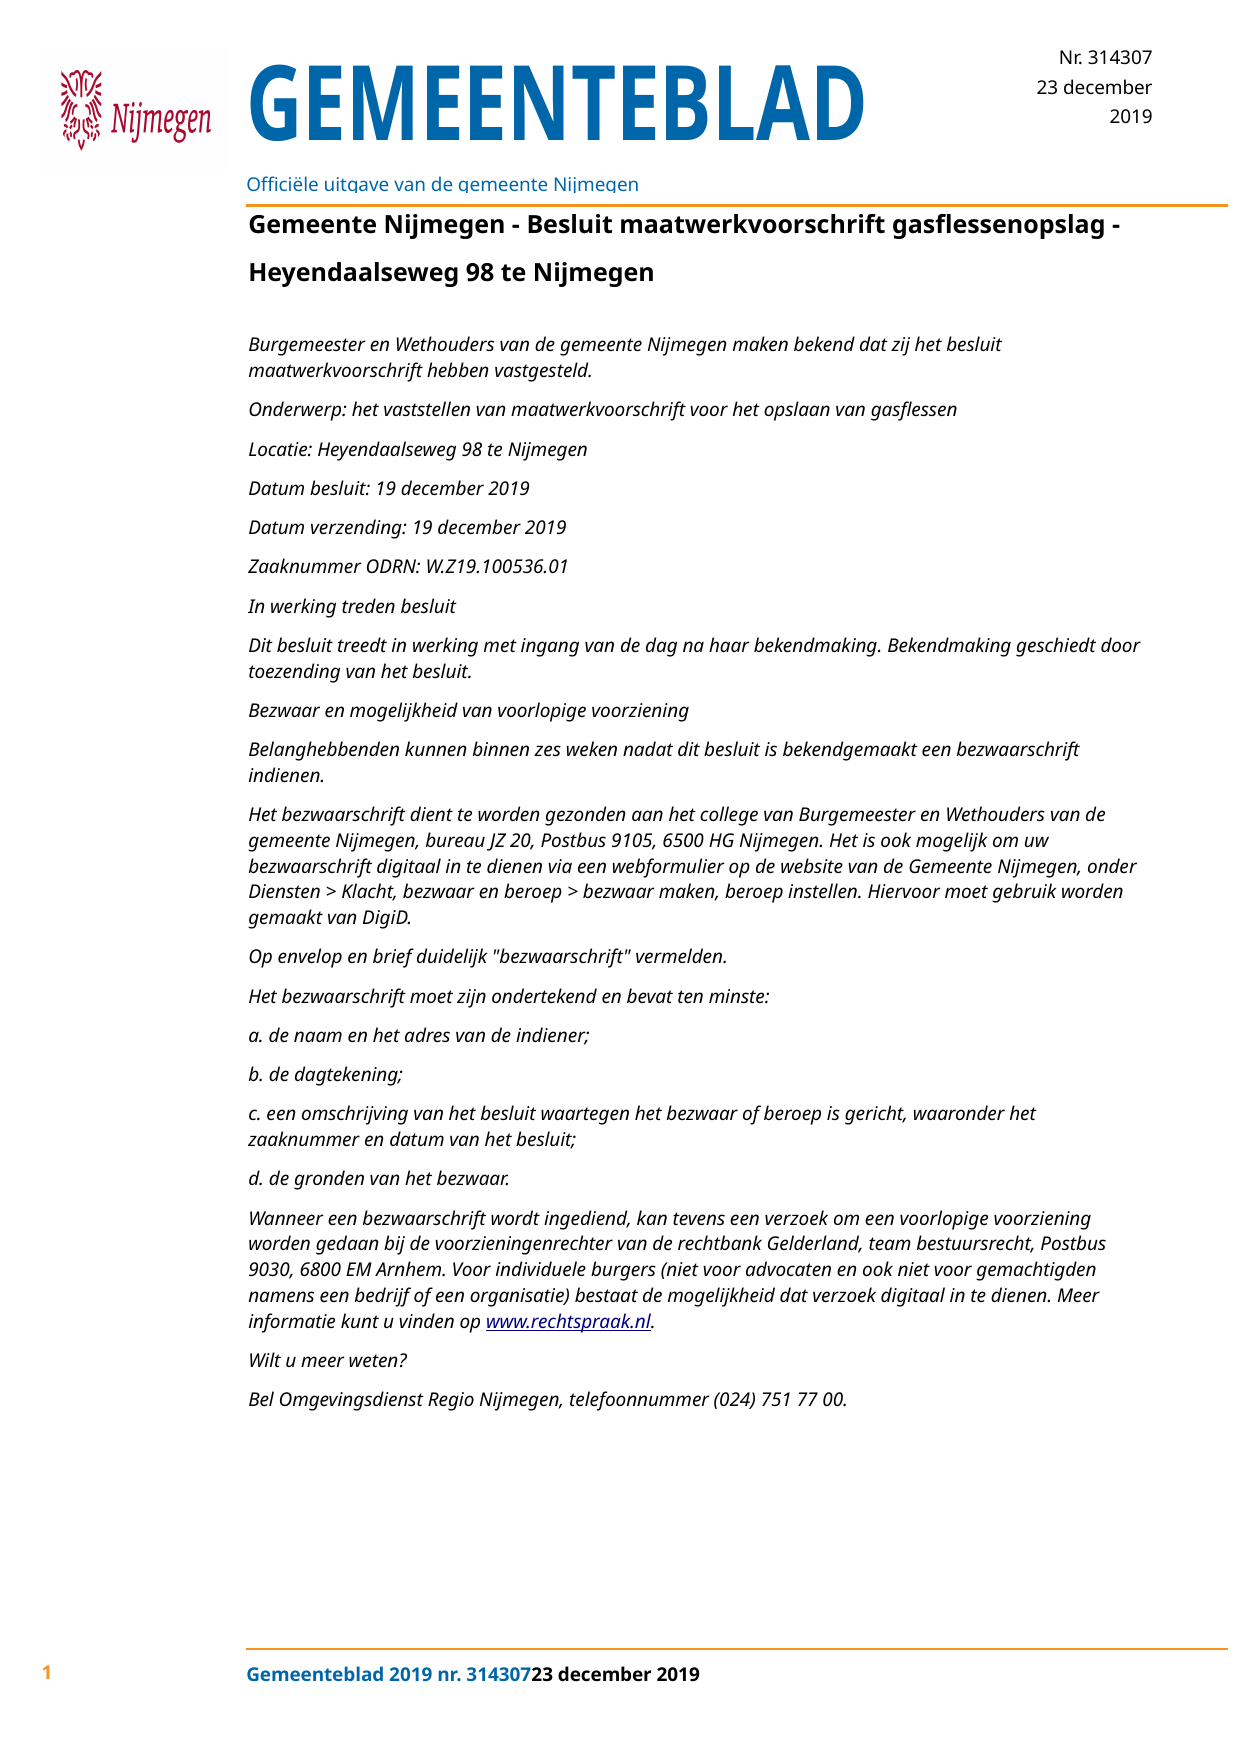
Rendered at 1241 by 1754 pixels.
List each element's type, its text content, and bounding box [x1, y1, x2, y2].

text Gemeente Nijmegen - Besluit maatwerkvoorschrift gasflessenopslag - Heyendaalseweg 98 te Nijmegen [248, 207, 1152, 288]
text Bezwaar en mogelijkheid van voorlopige voorziening [248, 697, 1152, 723]
text b. de dagtekening; [248, 1061, 1152, 1087]
text c. een omschrijving van het besluit waartegen het bezwaar of beroep is gericht, waaronder het zaaknummer en datum van het besluit; [248, 1101, 1152, 1152]
picture [41, 47, 231, 172]
text Op envelop en brief duidelijk "bezwaarschrift" vermelden. [248, 943, 1152, 969]
text Het bezwaarschrift dient te worden gezonden aan het college van Burgemeester en Wethouders van de gemeente Nijmegen, bureau JZ 20, Postbus 9105, 6500 HG Nijmegen. Het is ook mogelijk om uw bezwaarschrift digitaal in te dienen via een webformulier op de website van de Gemeente Nijmegen, onder Diensten > Klacht, bezwaar en beroep > bezwaar maken, beroep instellen. Hiervoor moet gebruik worden gemaakt van DigiD. [248, 801, 1152, 930]
text Dit besluit treedt in werking met ingang van de dag na haar bekendmaking. Bekendmaking geschiedt door toezending van het besluit. [248, 632, 1152, 683]
text Zaaknummer ODRN: W.Z19.100536.01 [248, 553, 1152, 579]
text In werking treden besluit [248, 593, 1152, 618]
text Het bezwaarschrift moet zijn ondertekend en bevat ten minste: [248, 983, 1152, 1008]
text Datum besluit: 19 december 2019 [248, 475, 1152, 501]
text d. de gronden van het bezwaar. [248, 1166, 1152, 1191]
text Locatie: Heyendaalseweg 98 te Nijmegen [248, 436, 1152, 461]
text Wanneer een bezwaarschrift wordt ingediend, kan tevens een verzoek om een voorlopige voorziening worden gedaan bij de voorzieningenrechter van de rechtbank Gelderland, team bestuursrecht, Postbus 9030, 6800 EM Arnhem. Voor individuele burgers (niet voor advocaten en ook niet voor gemachtigden namens een bedrijf of een organisatie) bestaat de mogelijkheid dat verzoek digitaal in te dienen. Meer informatie kunt u vinden op www.rechtspraak.nl. [248, 1205, 1152, 1333]
text Onderwerp: het vaststellen van maatwerkvoorschrift voor het opslaan van gasflessen [248, 396, 1152, 422]
text Datum verzending: 19 december 2019 [248, 514, 1152, 540]
text a. de naam en het adres van de indiener; [248, 1022, 1152, 1048]
text Burgemeester en Wethouders van de gemeente Nijmegen maken bekend dat zij het besluit maatwerkvoorschrift hebben vastgesteld. [248, 331, 1152, 383]
text Wilt u meer weten? [248, 1347, 1152, 1373]
text Belanghebbenden kunnen binnen zes weken nadat dit besluit is bekendgemaakt een bezwaarschrift indienen. [248, 736, 1152, 788]
text Bel Omgevingsdienst Regio Nijmegen, telefoonnummer (024) 751 77 00. [248, 1386, 1152, 1412]
